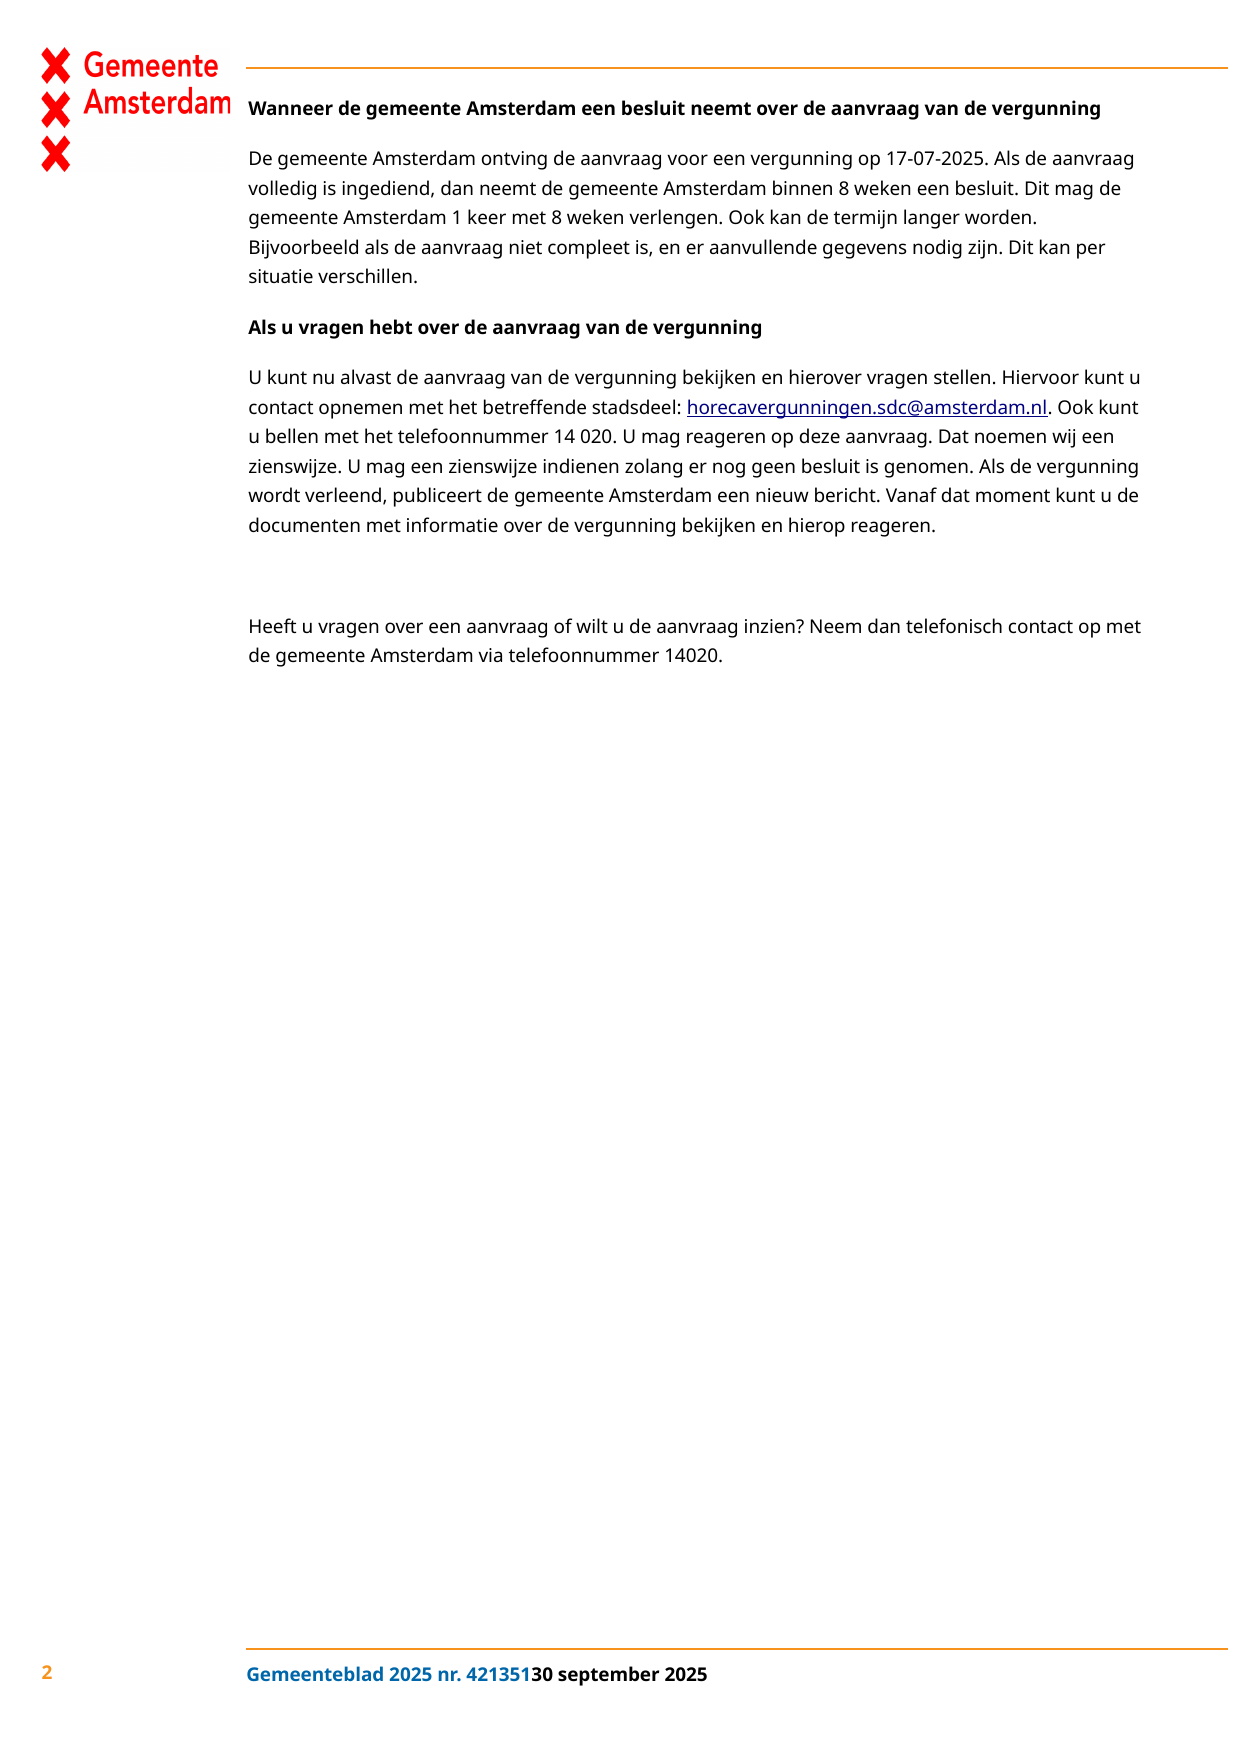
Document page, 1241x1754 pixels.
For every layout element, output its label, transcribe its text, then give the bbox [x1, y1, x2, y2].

text Als u vragen hebt over de aanvraag van de vergunning [248, 314, 1152, 340]
text U kunt nu alvast de aanvraag van de vergunning bekijken en hierover vragen stellen. Hiervoor kunt u contact opnemen met het betreffende stadsdeel: horecavergunningen.sdc@amsterdam.nl. Ook kunt u bellen met het telefoonnummer 14 020. U mag reageren op deze aanvraag. Dat noemen wij een zienswijze. U mag een zienswijze indienen zolang er nog geen besluit is genomen. Als de vergunning wordt verleend, publiceert de gemeente Amsterdam een nieuw bericht. Vanaf dat moment kunt u de documenten met informatie over de vergunning bekijken en hierop reageren. [248, 364, 1152, 538]
picture [41, 47, 231, 172]
text De gemeente Amsterdam ontving de aanvraag voor een vergunning op 17-07-2025. Als de aanvraag volledig is ingediend, dan neemt de gemeente Amsterdam binnen 8 weken een besluit. Dit mag de gemeente Amsterdam 1 keer met 8 weken verlengen. Ook kan de termijn langer worden. Bijvoorbeeld als de aanvraag niet compleet is, en er aanvullende gegevens nodig zijn. Dit kan per situatie verschillen. [248, 145, 1152, 289]
text Heeft u vragen over een aanvraag of wilt u de aanvraag inzien? Neem dan telefonisch contact op met de gemeente Amsterdam via telefoonnummer 14020. [248, 613, 1152, 668]
text Wanneer de gemeente Amsterdam een besluit neemt over de aanvraag van de vergunning [248, 95, 1152, 121]
